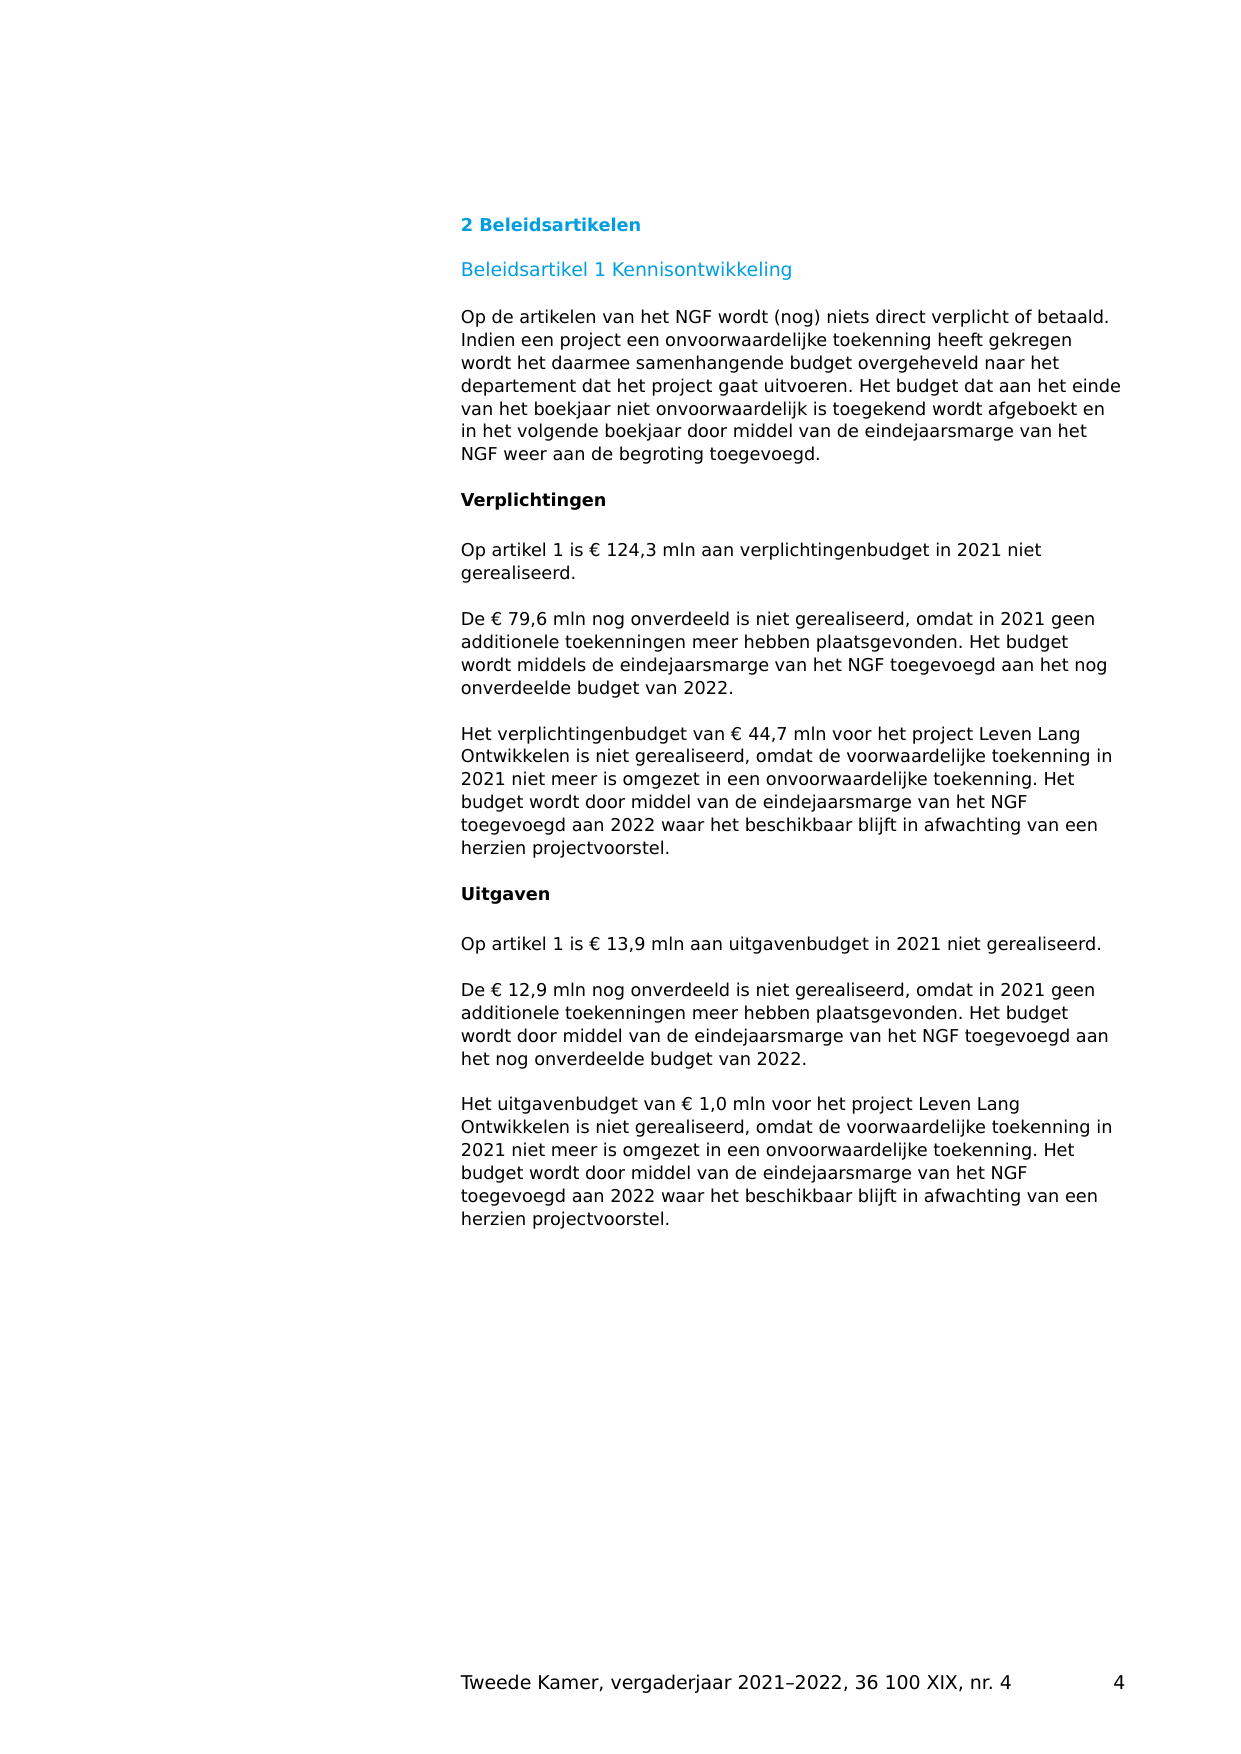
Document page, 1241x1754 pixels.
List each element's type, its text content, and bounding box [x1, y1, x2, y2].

text De € 79,6 mln nog onverdeeld is niet gerealiseerd, omdat in 2021 geen additionele toekenningen meer hebben plaatsgevonden. Het budget wordt middels de eindejaarsmarge van het NGF toegevoegd aan het nog onverdeelde budget van 2022. [461, 607, 1125, 699]
text Op de artikelen van het NGF wordt (nog) niets direct verplicht of betaald. Indien een project een onvoorwaardelijke toekenning heeft gekregen wordt het daarmee samenhangende budget overgeheveld naar het departement dat het project gaat uitvoeren. Het budget dat aan het einde van het boekjaar niet onvoorwaardelijk is toegekend wordt afgeboekt en in het volgende boekjaar door middel van de eindejaarsmarge van het NGF weer aan de begroting toegevoegd. [461, 305, 1125, 465]
text Op artikel 1 is € 124,3 mln aan verplichtingenbudget in 2021 niet gerealiseerd. [461, 538, 1125, 584]
text Op artikel 1 is € 13,9 mln aan uitgavenbudget in 2021 niet gerealiseerd. [461, 932, 1125, 955]
text Uitgaven [461, 882, 1125, 905]
text Het verplichtingenbudget van € 44,7 mln voor het project Leven Lang Ontwikkelen is niet gerealiseerd, omdat de voorwaardelijke toekenning in 2021 niet meer is omgezet in een onvoorwaardelijke toekenning. Het budget wordt door middel van de eindejaarsmarge van het NGF toegevoegd aan 2022 waar het beschikbaar blijft in afwachting van een herzien projectvoorstel. [461, 722, 1125, 859]
text De € 12,9 mln nog onverdeeld is niet gerealiseerd, omdat in 2021 geen additionele toekenningen meer hebben plaatsgevonden. Het budget wordt door middel van de eindejaarsmarge van het NGF toegevoegd aan het nog onverdeelde budget van 2022. [461, 978, 1125, 1069]
text Verplichtingen [461, 488, 1125, 511]
title Beleidsartikel 1 Kennisontwikkeling [461, 259, 1125, 281]
title 2 Beleidsartikelen [461, 213, 1125, 236]
text Het uitgavenbudget van € 1,0 mln voor het project Leven Lang Ontwikkelen is niet gerealiseerd, omdat de voorwaardelijke toekenning in 2021 niet meer is omgezet in een onvoorwaardelijke toekenning. Het budget wordt door middel van de eindejaarsmarge van het NGF toegevoegd aan 2022 waar het beschikbaar blijft in afwachting van een herzien projectvoorstel. [461, 1092, 1125, 1230]
